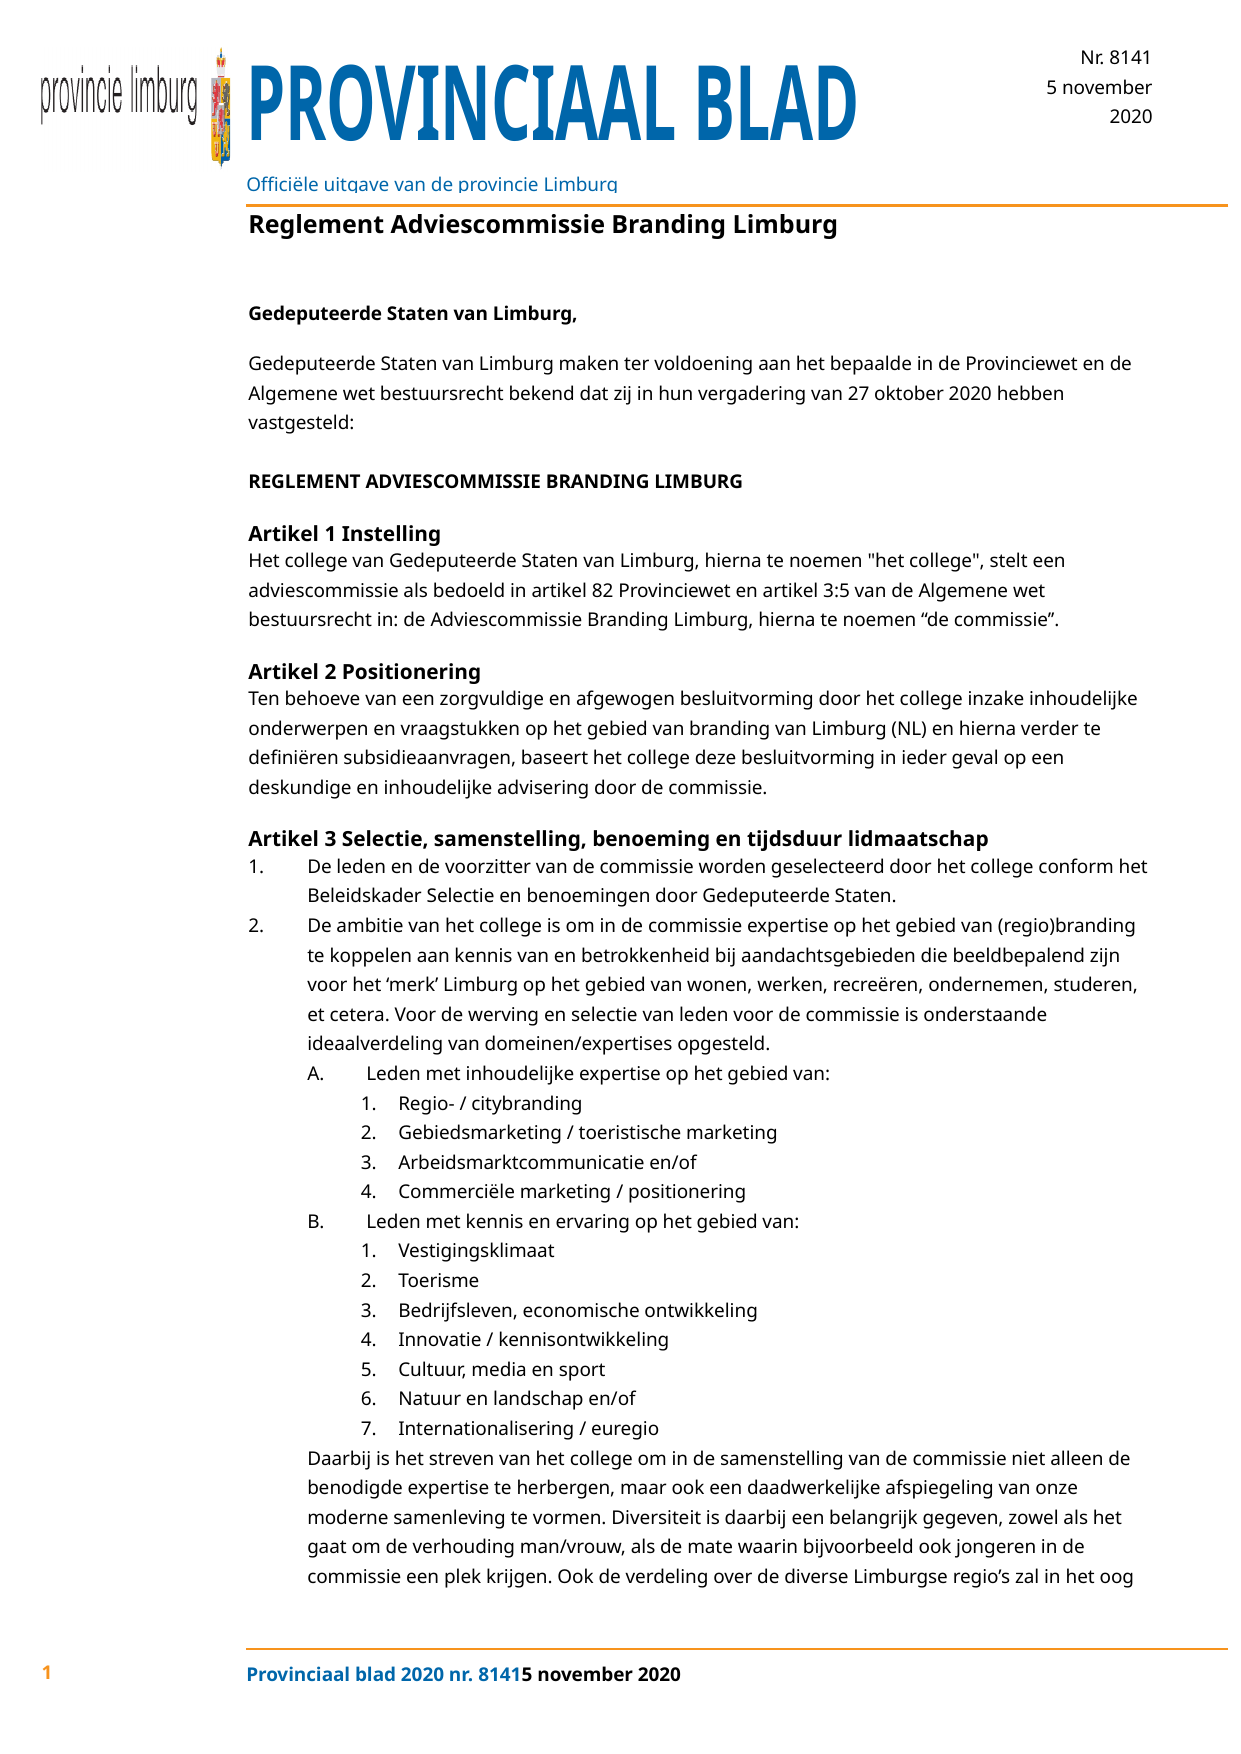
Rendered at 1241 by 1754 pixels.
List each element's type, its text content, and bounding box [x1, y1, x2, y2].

list Innovatie / kennisontwikkeling [361, 1326, 1152, 1352]
text Het college van Gedeputeerde Staten van Limburg, hierna te noemen "het college", stelt een adviescommissie als bedoeld in artikel 82 Provinciewet en artikel 3:5 van de Algemene wet bestuursrecht in: de Adviescommissie Branding Limburg, hierna te noemen “de commissie’’. [248, 547, 1152, 632]
list Cultuur, media en sport [361, 1356, 1152, 1382]
text Reglement Adviescommissie Branding Limburg [248, 207, 1152, 241]
list Arbeidsmarktcommunicatie en/of [361, 1149, 1152, 1174]
list Vestigingsklimaat [361, 1238, 1152, 1263]
list Commerciële marketing / positionering [361, 1178, 1152, 1204]
text Ten behoeve van een zorgvuldige en afgewogen besluitvorming door het college inzake inhoudelijke onderwerpen en vraagstukken op het gebied van branding van Limburg (NL) en hierna verder te definiëren subsidieaanvragen, baseert het college deze besluitvorming in ieder geval op een deskundige en inhoudelijke advisering door de commissie. [248, 685, 1152, 800]
list Leden met inhoudelijke expertise op het gebied van: [307, 1060, 1152, 1086]
list Leden met kennis en ervaring op het gebied van: [307, 1208, 1152, 1234]
picture [41, 47, 231, 172]
list De leden en de voorzitter van de commissie worden geselecteerd door het college conform het Beleidskader Selectie en benoemingen door Gedeputeerde Staten. [248, 853, 1152, 908]
text REGLEMENT ADVIESCOMMISSIE BRANDING LIMBURG [248, 468, 1152, 494]
list Natuur en landschap en/of [361, 1386, 1152, 1411]
text Gedeputeerde Staten van Limburg, [248, 300, 1152, 326]
list De ambitie van het college is om in de commissie expertise op het gebied van (regio)branding te koppelen aan kennis van en betrokkenheid bij aandachtsgebieden die beeldbepalend zijn voor het ‘merk’ Limburg op het gebied van wonen, werken, recreëren, ondernemen, studeren, et cetera. Voor de werving en selectie van leden voor de commissie is onderstaande ideaalverdeling van domeinen/expertises opgesteld. [248, 912, 1152, 1056]
list Gebiedsmarketing / toeristische marketing [361, 1119, 1152, 1145]
text Artikel 1 Instelling [248, 519, 1152, 547]
list Toerisme [361, 1267, 1152, 1293]
text Artikel 2 Positionering [248, 657, 1152, 685]
list Daarbij is het streven van het college om in de samenstelling van de commissie niet alleen de benodigde expertise te herbergen, maar ook een daadwerkelijke afspiegeling van onze moderne samenleving te vormen. Diversiteit is daarbij een belangrijk gegeven, zowel als het gaat om de verhouding man/vrouw, als de mate waarin bijvoorbeeld ook jongeren in de commissie een plek krijgen. Ook de verdeling over de diverse Limburgse regio’s zal in het oog [248, 1445, 1152, 1589]
text Artikel 3 Selectie, samenstelling, benoeming en tijdsduur lidmaatschap [248, 824, 1152, 853]
text Gedeputeerde Staten van Limburg maken ter voldoening aan het bepaalde in de Provinciewet en de Algemene wet bestuursrecht bekend dat zij in hun vergadering van 27 oktober 2020 hebben vastgesteld: [248, 350, 1152, 435]
list Internationalisering / euregio [361, 1415, 1152, 1441]
list Bedrijfsleven, economische ontwikkeling [361, 1297, 1152, 1322]
list Regio- / citybranding [361, 1090, 1152, 1115]
